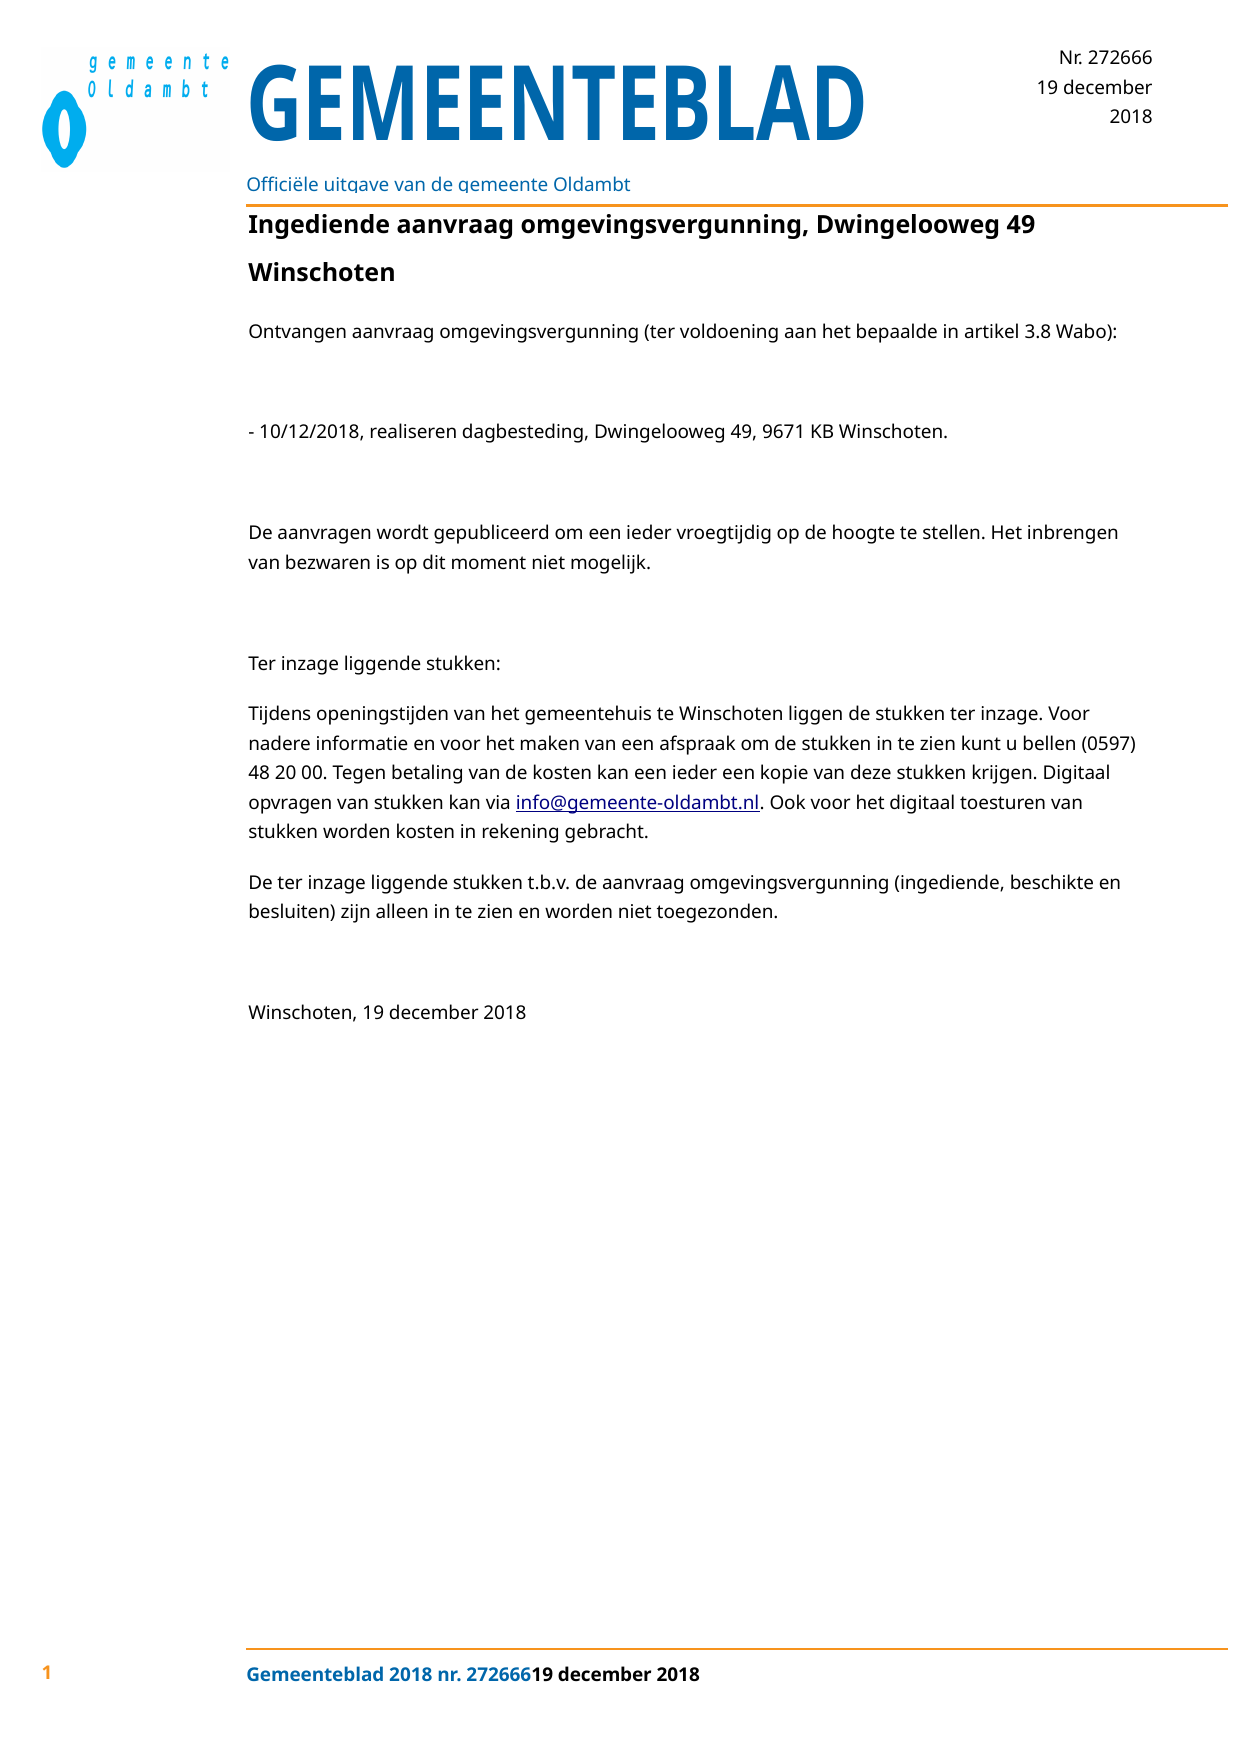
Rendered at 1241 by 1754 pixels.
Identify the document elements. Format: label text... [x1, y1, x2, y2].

text De aanvragen wordt gepubliceerd om een ieder vroegtijdig op de hoogte te stellen. Het inbrengen van bezwaren is op dit moment niet mogelijk. [248, 519, 1152, 575]
text - 10/12/2018, realiseren dagbesteding, Dwingelooweg 49, 9671 KB Winschoten. [248, 419, 1152, 444]
text De ter inzage liggende stukken t.b.v. de aanvraag omgevingsvergunning (ingediende, beschikte en besluiten) zijn alleen in te zien en worden niet toegezonden. [248, 869, 1152, 924]
picture [41, 47, 231, 172]
text Ingediende aanvraag omgevingsvergunning, Dwingelooweg 49 Winschoten [248, 207, 1152, 288]
text Tijdens openingstijden van het gemeentehuis te Winschoten liggen de stukken ter inzage. Voor nadere informatie en voor het maken van een afspraak om de stukken in te zien kunt u bellen (0597) 48 20 00. Tegen betaling van de kosten kan een ieder een kopie van deze stukken krijgen. Digitaal opvragen van stukken kan via info@gemeente-oldambt.nl. Ook voor het digitaal toesturen van stukken worden kosten in rekening gebracht. [248, 700, 1152, 844]
text Winschoten, 19 december 2018 [248, 999, 1152, 1025]
text Ontvangen aanvraag omgevingsvergunning (ter voldoening aan het bepaalde in artikel 3.8 Wabo): [248, 318, 1152, 344]
text Ter inzage liggende stukken: [248, 650, 1152, 676]
